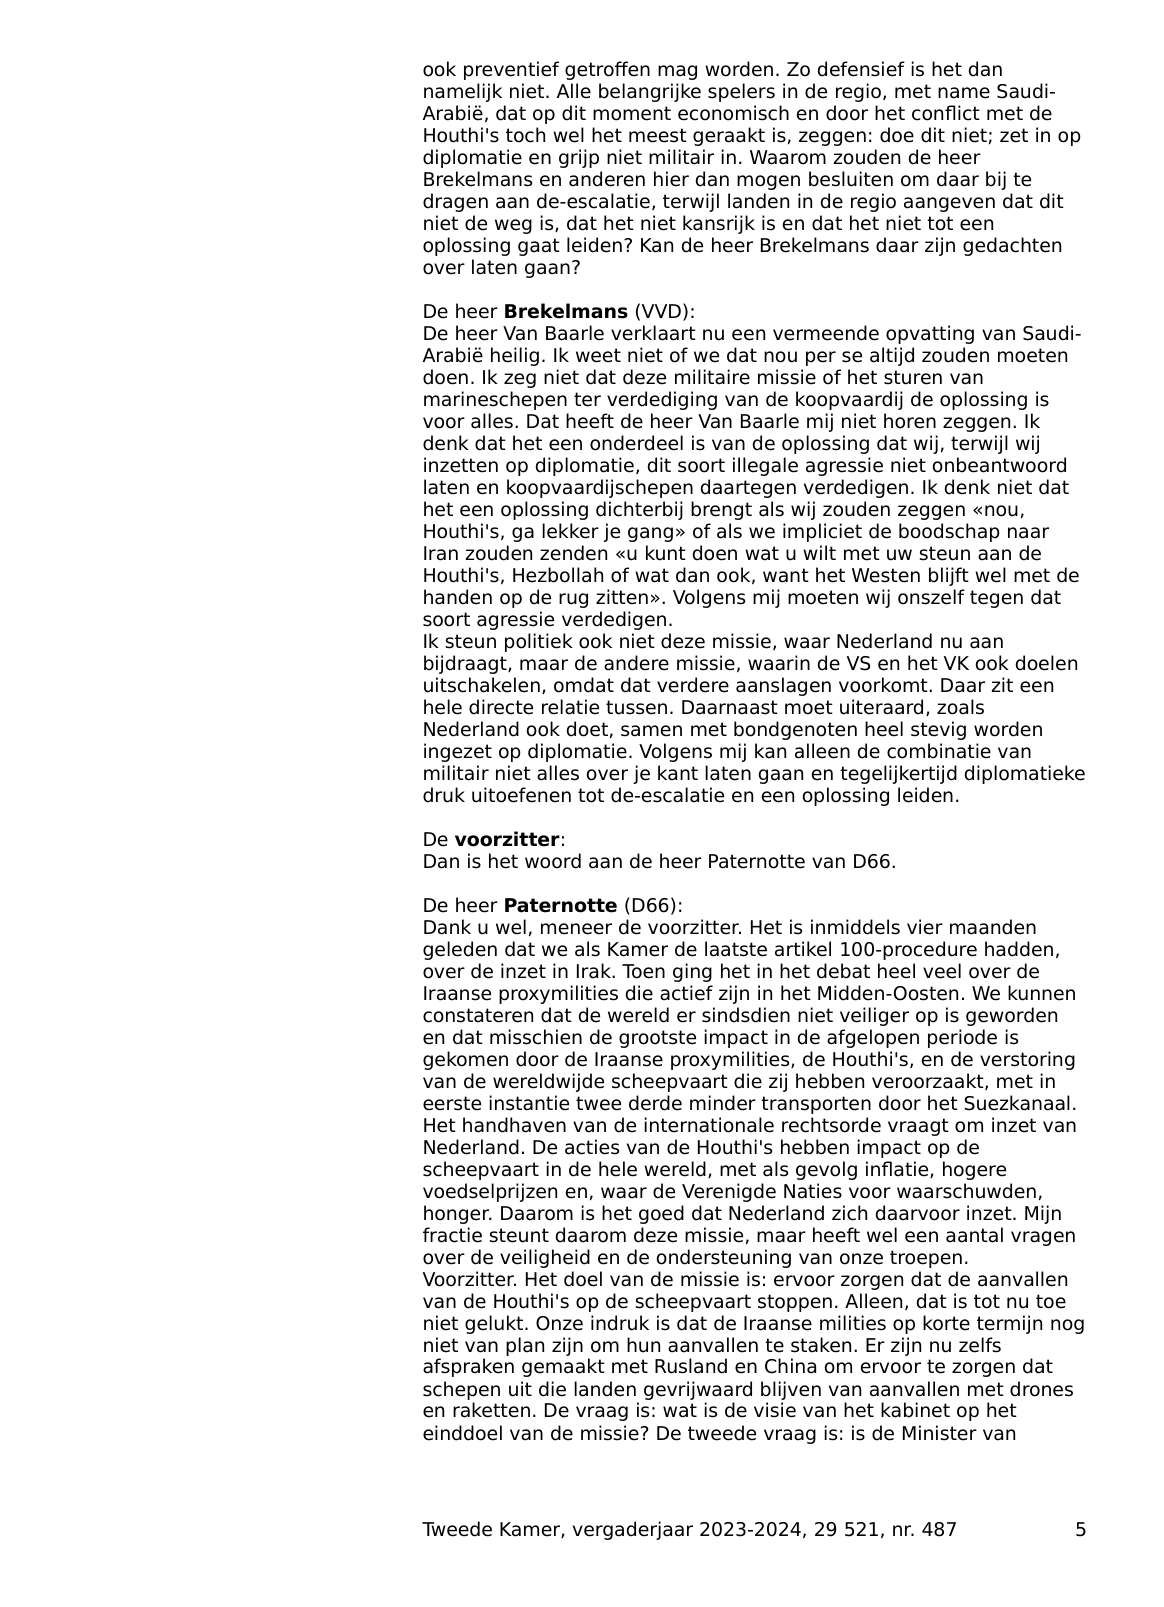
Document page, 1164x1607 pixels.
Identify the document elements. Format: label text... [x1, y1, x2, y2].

text De heer Van Baarle verklaart nu een vermeende opvatting van Saudi-Arabië heilig. Ik weet niet of we dat nou per se altijd zouden moeten doen. Ik zeg niet dat deze militaire missie of het sturen van marineschepen ter verdediging van de koopvaardij de oplossing is voor alles. Dat heeft de heer Van Baarle mij niet horen zeggen. Ik denk dat het een onderdeel is van de oplossing dat wij, terwijl wij inzetten op diplomatie, dit soort illegale agressie niet onbeantwoord laten en koopvaardijschepen daartegen verdedigen. Ik denk niet dat het een oplossing dichterbij brengt als wij zouden zeggen «nou, Houthi's, ga lekker je gang» of als we impliciet de boodschap naar Iran zouden zenden «u kunt doen wat u wilt met uw steun aan de Houthi's, Hezbollah of wat dan ook, want het Westen blijft wel met de handen op de rug zitten». Volgens mij moeten wij onszelf tegen dat soort agressie verdedigen. [422, 323, 1087, 631]
text De heer Paternotte (D66): [422, 895, 1087, 917]
text Dan is het woord aan de heer Paternotte van D66. [422, 851, 1087, 873]
text De heer Brekelmans (VVD): [422, 301, 1087, 323]
text Dank u wel, meneer de voorzitter. Het is inmiddels vier maanden geleden dat we als Kamer de laatste artikel 100-procedure hadden, over de inzet in Irak. Toen ging het in het debat heel veel over de Iraanse proxymilities die actief zijn in het Midden-Oosten. We kunnen constateren dat de wereld er sindsdien niet veiliger op is geworden en dat misschien de grootste impact in de afgelopen periode is gekomen door de Iraanse proxymilities, de Houthi's, en de verstoring van de wereldwijde scheepvaart die zij hebben veroorzaakt, met in eerste instantie twee derde minder transporten door het Suezkanaal. Het handhaven van de internationale rechtsorde vraagt om inzet van Nederland. De acties van de Houthi's hebben impact op de scheepvaart in de hele wereld, met als gevolg inflatie, hogere voedselprijzen en, waar de Verenigde Naties voor waarschuwden, honger. Daarom is het goed dat Nederland zich daarvoor inzet. Mijn fractie steunt daarom deze missie, maar heeft wel een aantal vragen over de veiligheid en de ondersteuning van onze troepen. [422, 917, 1087, 1268]
text Ik steun politiek ook niet deze missie, waar Nederland nu aan bijdraagt, maar de andere missie, waarin de VS en het VK ook doelen uitschakelen, omdat dat verdere aanslagen voorkomt. Daar zit een hele directe relatie tussen. Daarnaast moet uiteraard, zoals Nederland ook doet, samen met bondgenoten heel stevig worden ingezet op diplomatie. Volgens mij kan alleen de combinatie van militair niet alles over je kant laten gaan en tegelijkertijd diplomatieke druk uitoefenen tot de-escalatie en een oplossing leiden. [422, 631, 1087, 807]
text ook preventief getroffen mag worden. Zo defensief is het dan namelijk niet. Alle belangrijke spelers in de regio, met name Saudi-Arabië, dat op dit moment economisch en door het conflict met de Houthi's toch wel het meest geraakt is, zeggen: doe dit niet; zet in op diplomatie en grijp niet militair in. Waarom zouden de heer Brekelmans en anderen hier dan mogen besluiten om daar bij te dragen aan de-escalatie, terwijl landen in de regio aangeven dat dit niet de weg is, dat het niet kansrijk is en dat het niet tot een oplossing gaat leiden? Kan de heer Brekelmans daar zijn gedachten over laten gaan? [422, 59, 1087, 279]
text Voorzitter. Het doel van de missie is: ervoor zorgen dat de aanvallen van de Houthi's op de scheepvaart stoppen. Alleen, dat is tot nu toe niet gelukt. Onze indruk is dat de Iraanse milities op korte termijn nog niet van plan zijn om hun aanvallen te staken. Er zijn nu zelfs afspraken gemaakt met Rusland en China om ervoor te zorgen dat schepen uit die landen gevrijwaard blijven van aanvallen met drones en raketten. De vraag is: wat is de visie van het kabinet op het einddoel van de missie? De tweede vraag is: is de Minister van [422, 1268, 1087, 1444]
text De voorzitter: [422, 829, 1087, 851]
